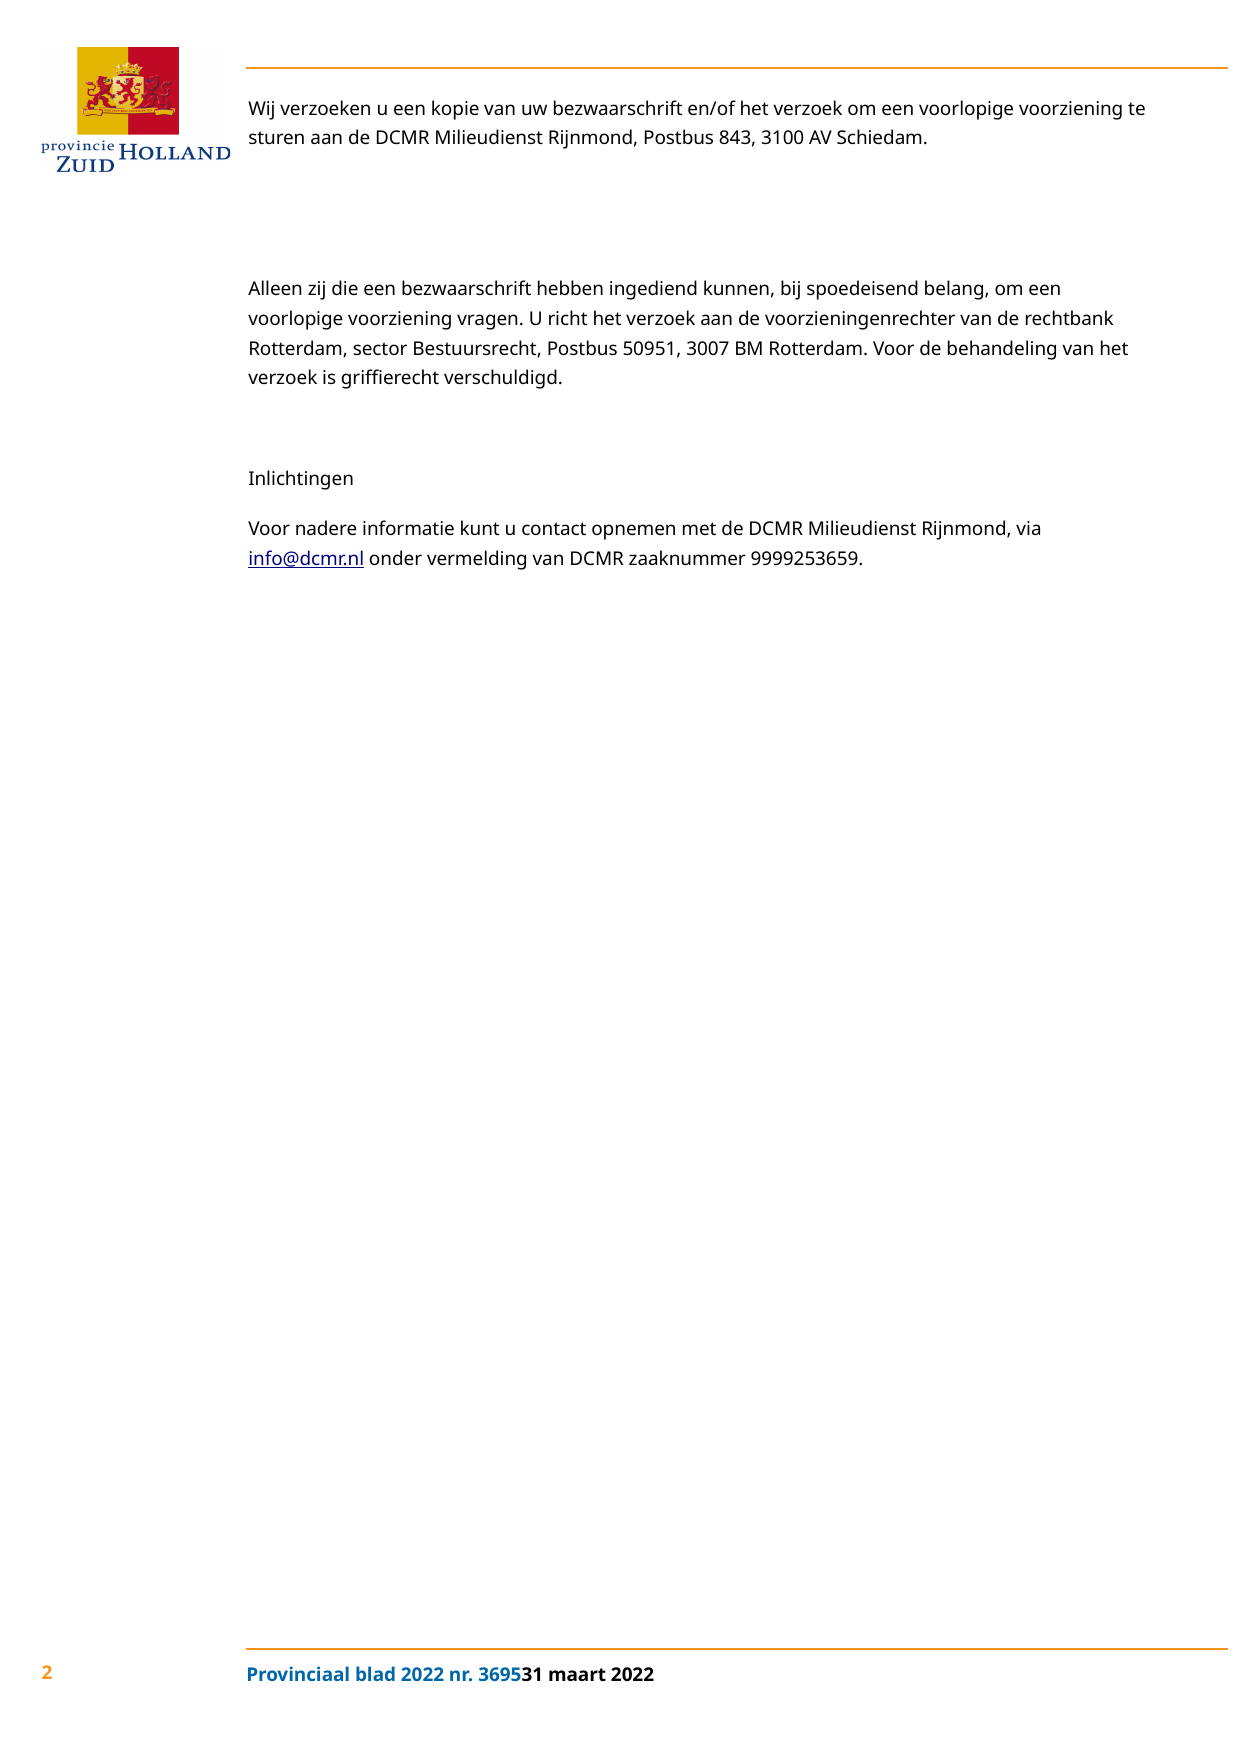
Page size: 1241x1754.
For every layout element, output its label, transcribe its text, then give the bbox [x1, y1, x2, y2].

picture [41, 47, 231, 172]
text Wij verzoeken u een kopie van uw bezwaarschrift en/of het verzoek om een voorlopige voorziening te sturen aan de DCMR Milieudienst Rijnmond, Postbus 843, 3100 AV Schiedam. [248, 95, 1152, 150]
text Inlichtingen [248, 465, 1152, 491]
text Voor nadere informatie kunt u contact opnemen met de DCMR Milieudienst Rijnmond, via info@dcmr.nl onder vermelding van DCMR zaaknummer 9999253659. [248, 516, 1152, 571]
text Alleen zij die een bezwaarschrift hebben ingediend kunnen, bij spoedeisend belang, om een voorlopige voorziening vragen. U richt het verzoek aan de voorzieningenrechter van de rechtbank Rotterdam, sector Bestuursrecht, Postbus 50951, 3007 BM Rotterdam. Voor de behandeling van het verzoek is griffierecht verschuldigd. [248, 276, 1152, 390]
